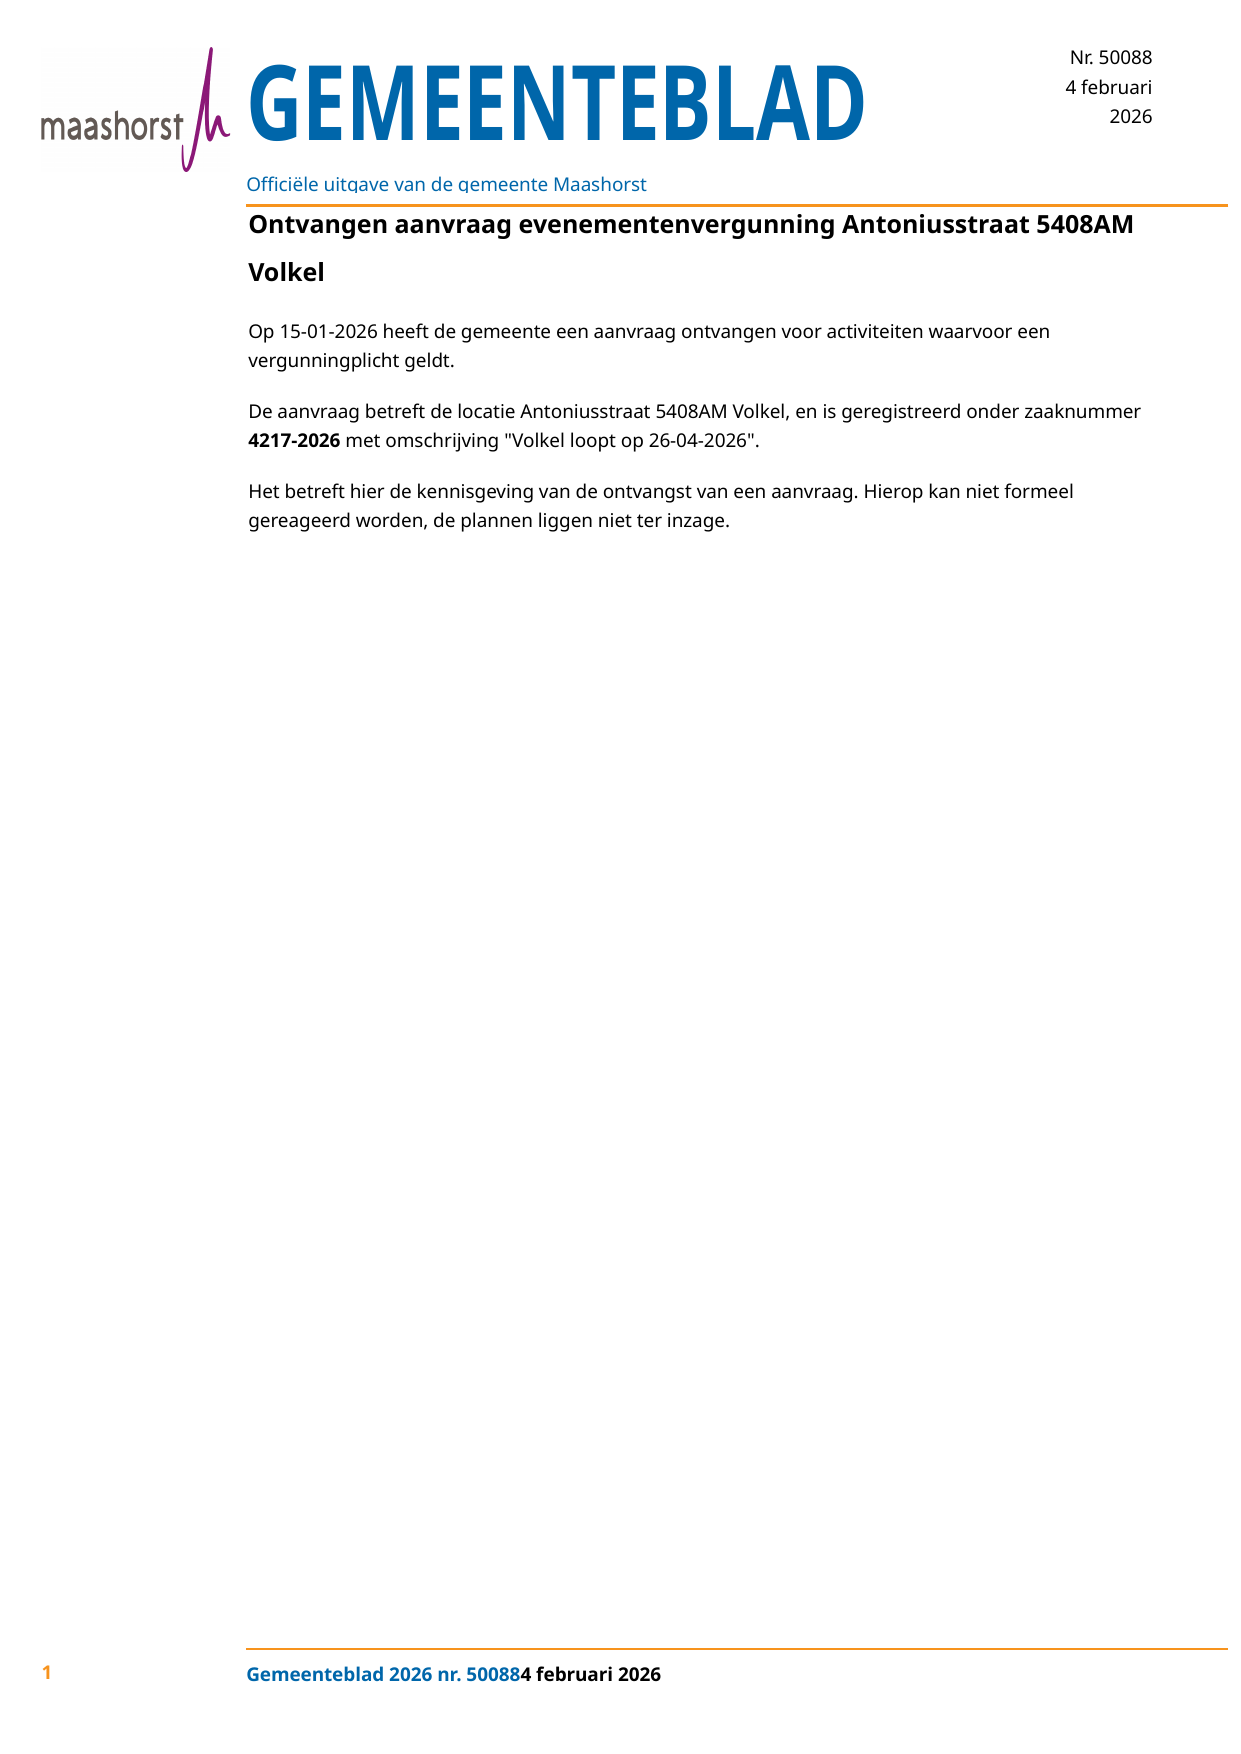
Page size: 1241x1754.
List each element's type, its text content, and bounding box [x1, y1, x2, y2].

text De aanvraag betreft de locatie Antoniusstraat 5408AM Volkel, en is geregistreerd onder zaaknummer 4217-2026 met omschrijving "Volkel loopt op 26-04-2026". [248, 398, 1152, 453]
picture [41, 47, 231, 172]
text Op 15-01-2026 heeft de gemeente een aanvraag ontvangen voor activiteiten waarvoor een vergunningplicht geldt. [248, 318, 1152, 373]
text Het betreft hier de kennisgeving van de ontvangst van een aanvraag. Hierop kan niet formeel gereageerd worden, de plannen liggen niet ter inzage. [248, 478, 1152, 533]
text Ontvangen aanvraag evenementenvergunning Antoniusstraat 5408AM Volkel [248, 207, 1152, 288]
